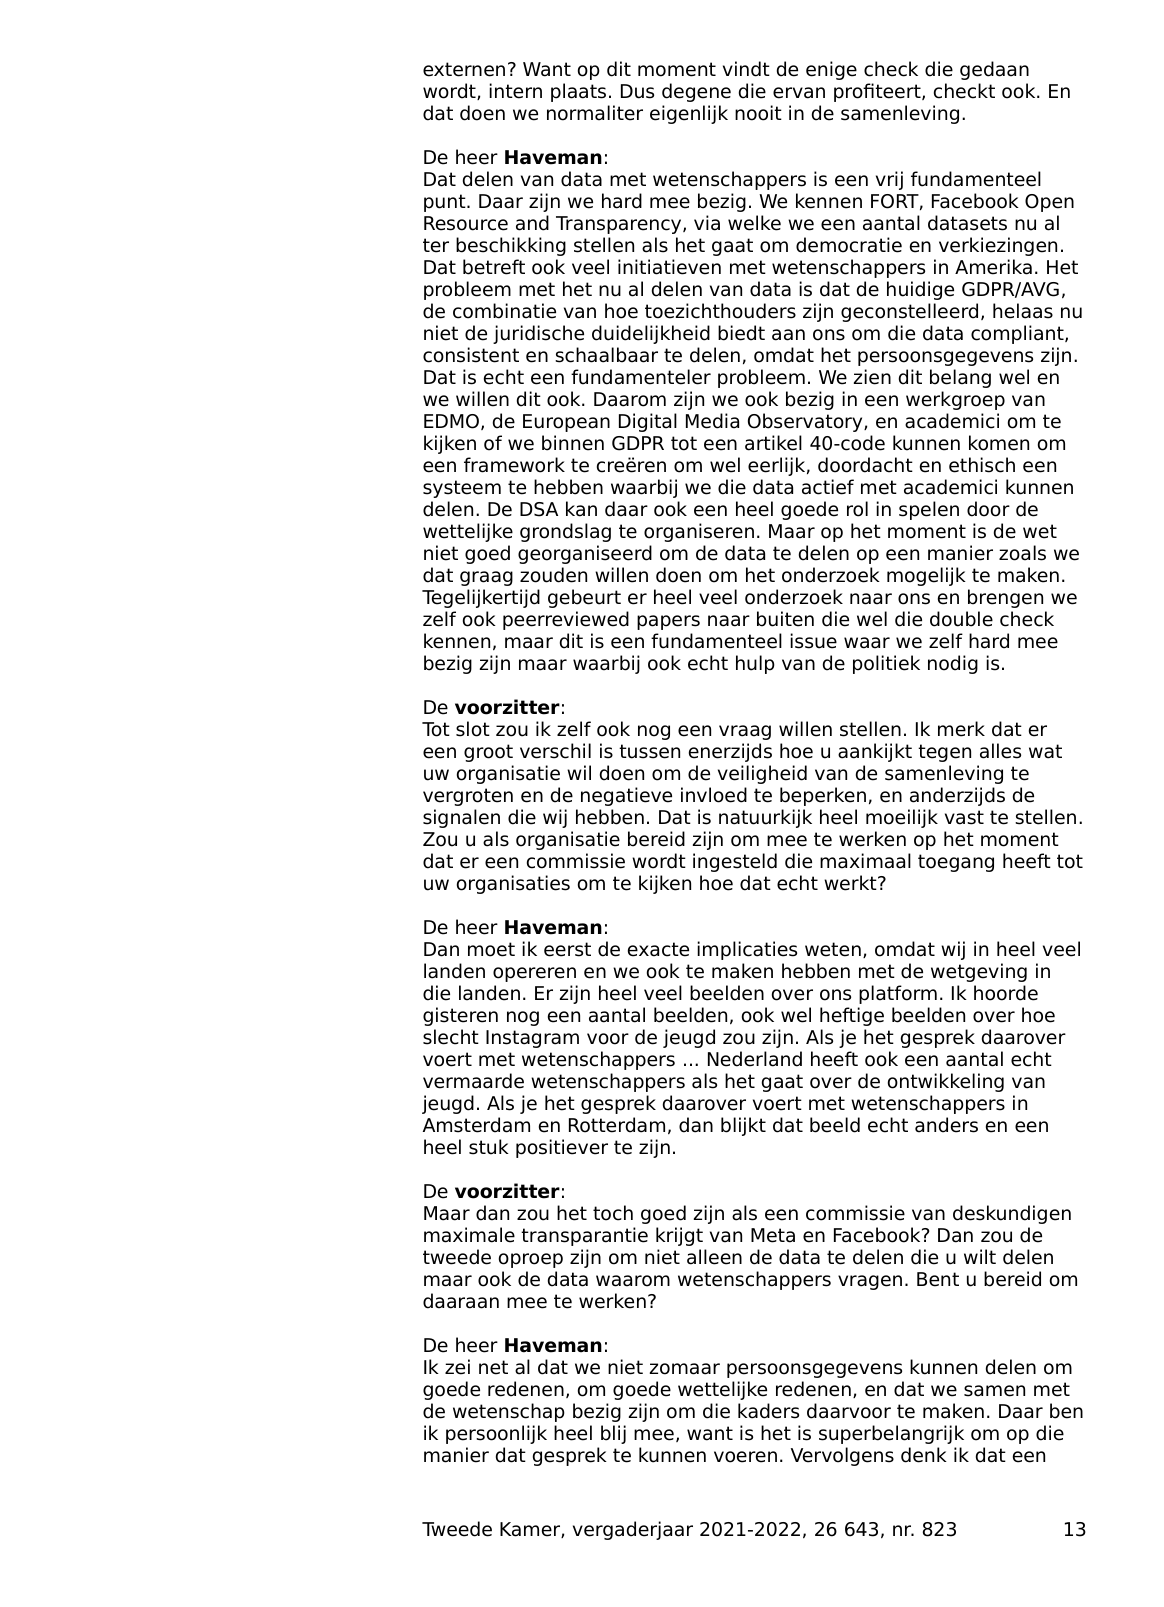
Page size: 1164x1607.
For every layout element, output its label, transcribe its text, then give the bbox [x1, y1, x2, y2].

text De heer Haveman: [422, 147, 1087, 169]
text De heer Haveman: [422, 1335, 1087, 1357]
text Dan moet ik eerst de exacte implicaties weten, omdat wij in heel veel landen opereren en we ook te maken hebben met de wetgeving in die landen. Er zijn heel veel beelden over ons platform. Ik hoorde gisteren nog een aantal beelden, ook wel heftige beelden over hoe slecht Instagram voor de jeugd zou zijn. Als je het gesprek daarover voert met wetenschappers ... Nederland heeft ook een aantal echt vermaarde wetenschappers als het gaat over de ontwikkeling van jeugd. Als je het gesprek daarover voert met wetenschappers in Amsterdam en Rotterdam, dan blijkt dat beeld echt anders en een heel stuk positiever te zijn. [422, 939, 1087, 1159]
text externen? Want op dit moment vindt de enige check die gedaan wordt, intern plaats. Dus degene die ervan profiteert, checkt ook. En dat doen we normaliter eigenlijk nooit in de samenleving. [422, 59, 1087, 125]
text Dat delen van data met wetenschappers is een vrij fundamenteel punt. Daar zijn we hard mee bezig. We kennen FORT, Facebook Open Resource and Transparency, via welke we een aantal datasets nu al ter beschikking stellen als het gaat om democratie en verkiezingen. Dat betreft ook veel initiatieven met wetenschappers in Amerika. Het probleem met het nu al delen van data is dat de huidige GDPR/AVG, de combinatie van hoe toezichthouders zijn geconstelleerd, helaas nu niet de juridische duidelijkheid biedt aan ons om die data compliant, consistent en schaalbaar te delen, omdat het persoonsgegevens zijn. Dat is echt een fundamenteler probleem. We zien dit belang wel en we willen dit ook. Daarom zijn we ook bezig in een werkgroep van EDMO, de European Digital Media Observatory, en academici om te kijken of we binnen GDPR tot een artikel 40-code kunnen komen om een framework te creëren om wel eerlijk, doordacht en ethisch een systeem te hebben waarbij we die data actief met academici kunnen delen. De DSA kan daar ook een heel goede rol in spelen door de wettelijke grondslag te organiseren. Maar op het moment is de wet niet goed georganiseerd om de data te delen op een manier zoals we dat graag zouden willen doen om het onderzoek mogelijk te maken. Tegelijkertijd gebeurt er heel veel onderzoek naar ons en brengen we zelf ook peerreviewed papers naar buiten die wel die double check kennen, maar dit is een fundamenteel issue waar we zelf hard mee bezig zijn maar waarbij ook echt hulp van de politiek nodig is. [422, 169, 1087, 675]
text De voorzitter: [422, 697, 1087, 719]
text Ik zei net al dat we niet zomaar persoonsgegevens kunnen delen om goede redenen, om goede wettelijke redenen, en dat we samen met de wetenschap bezig zijn om die kaders daarvoor te maken. Daar ben ik persoonlijk heel blij mee, want is het is superbelangrijk om op die manier dat gesprek te kunnen voeren. Vervolgens denk ik dat een [422, 1357, 1087, 1467]
text Tot slot zou ik zelf ook nog een vraag willen stellen. Ik merk dat er een groot verschil is tussen enerzijds hoe u aankijkt tegen alles wat uw organisatie wil doen om de veiligheid van de samenleving te vergroten en de negatieve invloed te beperken, en anderzijds de signalen die wij hebben. Dat is natuurkijk heel moeilijk vast te stellen. Zou u als organisatie bereid zijn om mee te werken op het moment dat er een commissie wordt ingesteld die maximaal toegang heeft tot uw organisaties om te kijken hoe dat echt werkt? [422, 719, 1087, 895]
text Maar dan zou het toch goed zijn als een commissie van deskundigen maximale transparantie krijgt van Meta en Facebook? Dan zou de tweede oproep zijn om niet alleen de data te delen die u wilt delen maar ook de data waarom wetenschappers vragen. Bent u bereid om daaraan mee te werken? [422, 1203, 1087, 1313]
text De heer Haveman: [422, 917, 1087, 939]
text De voorzitter: [422, 1181, 1087, 1203]
